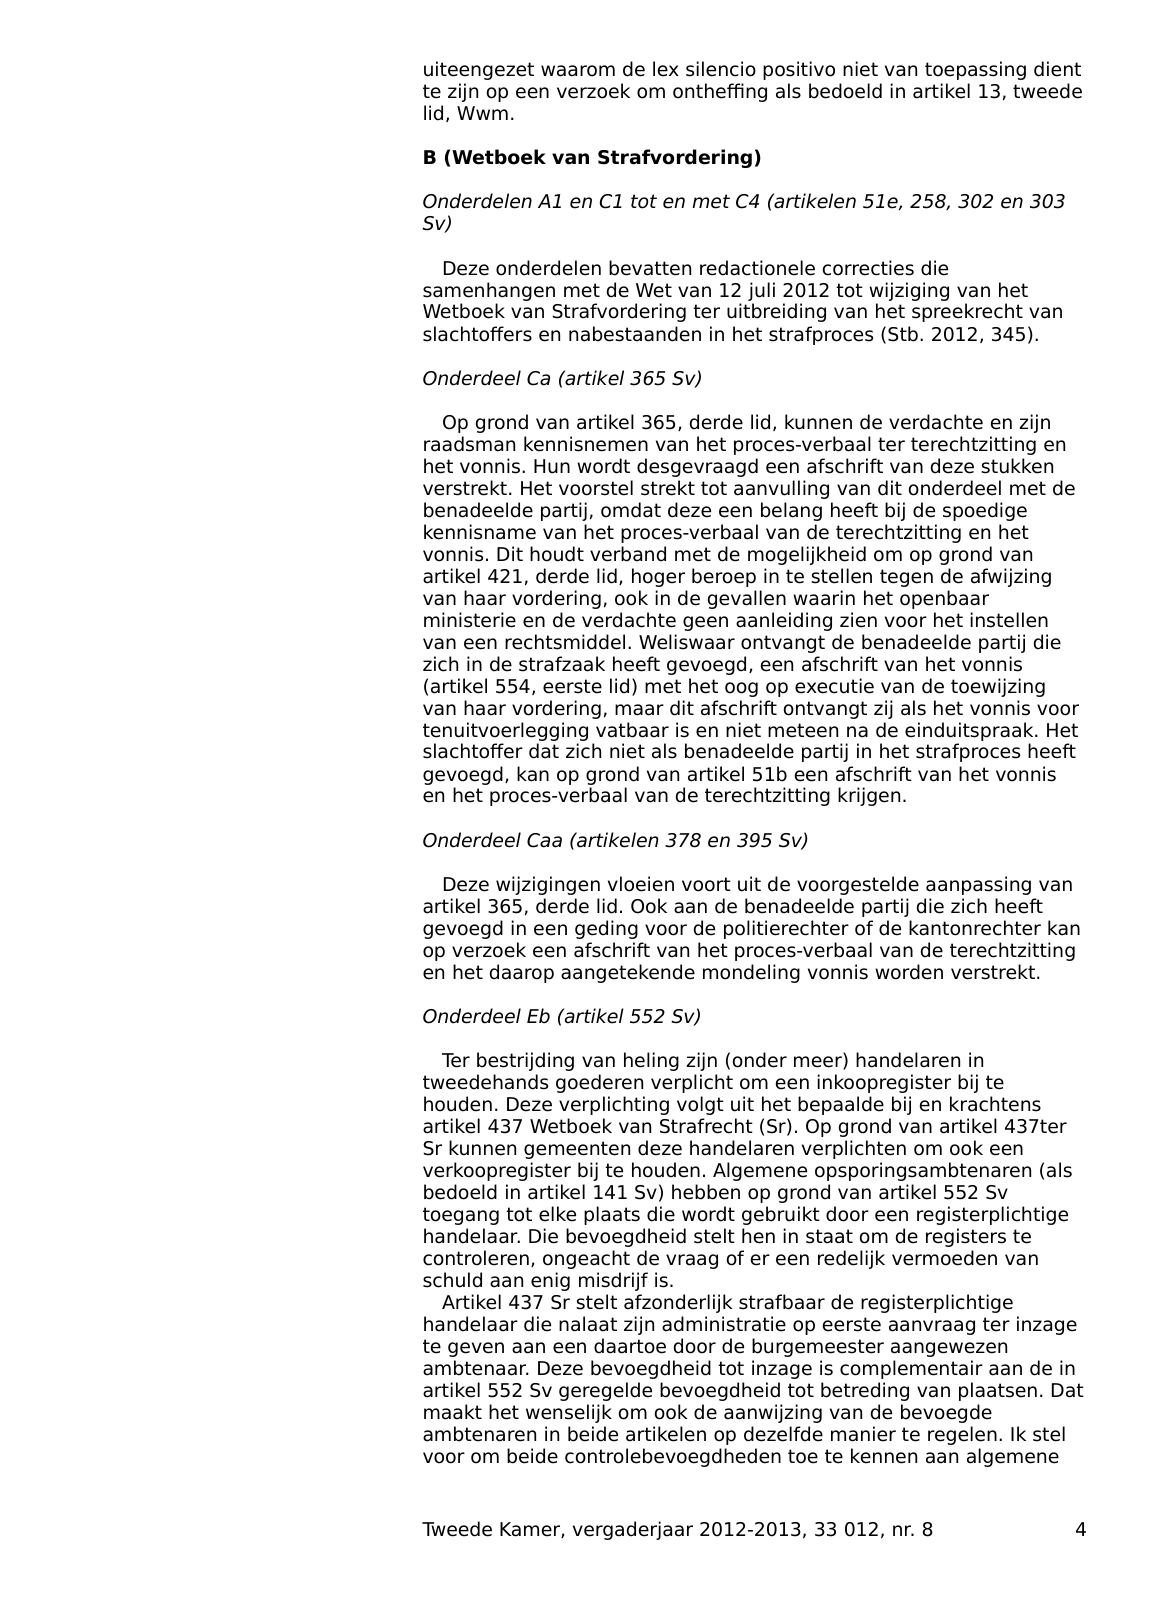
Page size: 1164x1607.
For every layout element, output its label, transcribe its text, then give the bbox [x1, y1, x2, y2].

subtitle Onderdelen A1 en C1 tot en met C4 (artikelen 51e, 258, 302 en 303 Sv) [422, 191, 1087, 235]
text Artikel 437 Sr stelt afzonderlijk strafbaar de registerplichtige handelaar die nalaat zijn administratie op eerste aanvraag ter inzage te geven aan een daartoe door de burgemeester aangewezen ambtenaar. Deze bevoegdheid tot inzage is complementair aan de in artikel 552 Sv geregelde bevoegdheid tot betreding van plaatsen. Dat maakt het wenselijk om ook de aanwijzing van de bevoegde ambtenaren in beide artikelen op dezelfde manier te regelen. Ik stel voor om beide controlebevoegdheden toe te kennen aan algemene [422, 1292, 1087, 1468]
subtitle Onderdeel Eb (artikel 552 Sv) [422, 1006, 1087, 1028]
text uiteengezet waarom de lex silencio positivo niet van toepassing dient te zijn op een verzoek om ontheffing als bedoeld in artikel 13, tweede lid, Wwm. [422, 59, 1087, 125]
text Op grond van artikel 365, derde lid, kunnen de verdachte en zijn raadsman kennisnemen van het proces-verbaal ter terechtzitting en het vonnis. Hun wordt desgevraagd een afschrift van deze stukken verstrekt. Het voorstel strekt tot aanvulling van dit onderdeel met de benadeelde partij, omdat deze een belang heeft bij de spoedige kennisname van het proces-verbaal van de terechtzitting en het vonnis. Dit houdt verband met de mogelijkheid om op grond van artikel 421, derde lid, hoger beroep in te stellen tegen de afwijzing van haar vordering, ook in de gevallen waarin het openbaar ministerie en de verdachte geen aanleiding zien voor het instellen van een rechtsmiddel. Weliswaar ontvangt de benadeelde partij die zich in de strafzaak heeft gevoegd, een afschrift van het vonnis (artikel 554, eerste lid) met het oog op executie van de toewijzing van haar vordering, maar dit afschrift ontvangt zij als het vonnis voor tenuitvoerlegging vatbaar is en niet meteen na de einduitspraak. Het slachtoffer dat zich niet als benadeelde partij in het strafproces heeft gevoegd, kan op grond van artikel 51b een afschrift van het vonnis en het proces-verbaal van de terechtzitting krijgen. [422, 412, 1087, 807]
subtitle Onderdeel Ca (artikel 365 Sv) [422, 368, 1087, 389]
subtitle B (Wetboek van Strafvordering) [422, 147, 1087, 169]
text Deze onderdelen bevatten redactionele correcties die samenhangen met de Wet van 12 juli 2012 tot wijziging van het Wetboek van Strafvordering ter uitbreiding van het spreekrecht van slachtoffers en nabestaanden in het strafproces (Stb. 2012, 345). [422, 257, 1087, 345]
subtitle Onderdeel Caa (artikelen 378 en 395 Sv) [422, 829, 1087, 852]
text Ter bestrijding van heling zijn (onder meer) handelaren in tweedehands goederen verplicht om een inkoopregister bij te houden. Deze verplichting volgt uit het bepaalde bij en krachtens artikel 437 Wetboek van Strafrecht (Sr). Op grond van artikel 437ter Sr kunnen gemeenten deze handelaren verplichten om ook een verkoopregister bij te houden. Algemene opsporingsambtenaren (als bedoeld in artikel 141 Sv) hebben op grond van artikel 552 Sv toegang tot elke plaats die wordt gebruikt door een registerplichtige handelaar. Die bevoegdheid stelt hen in staat om de registers te controleren, ongeacht de vraag of er een redelijk vermoeden van schuld aan enig misdrijf is. [422, 1050, 1087, 1292]
text Deze wijzigingen vloeien voort uit de voorgestelde aanpassing van artikel 365, derde lid. Ook aan de benadeelde partij die zich heeft gevoegd in een geding voor de politierechter of de kantonrechter kan op verzoek een afschrift van het proces-verbaal van de terechtzitting en het daarop aangetekende mondeling vonnis worden verstrekt. [422, 874, 1087, 984]
